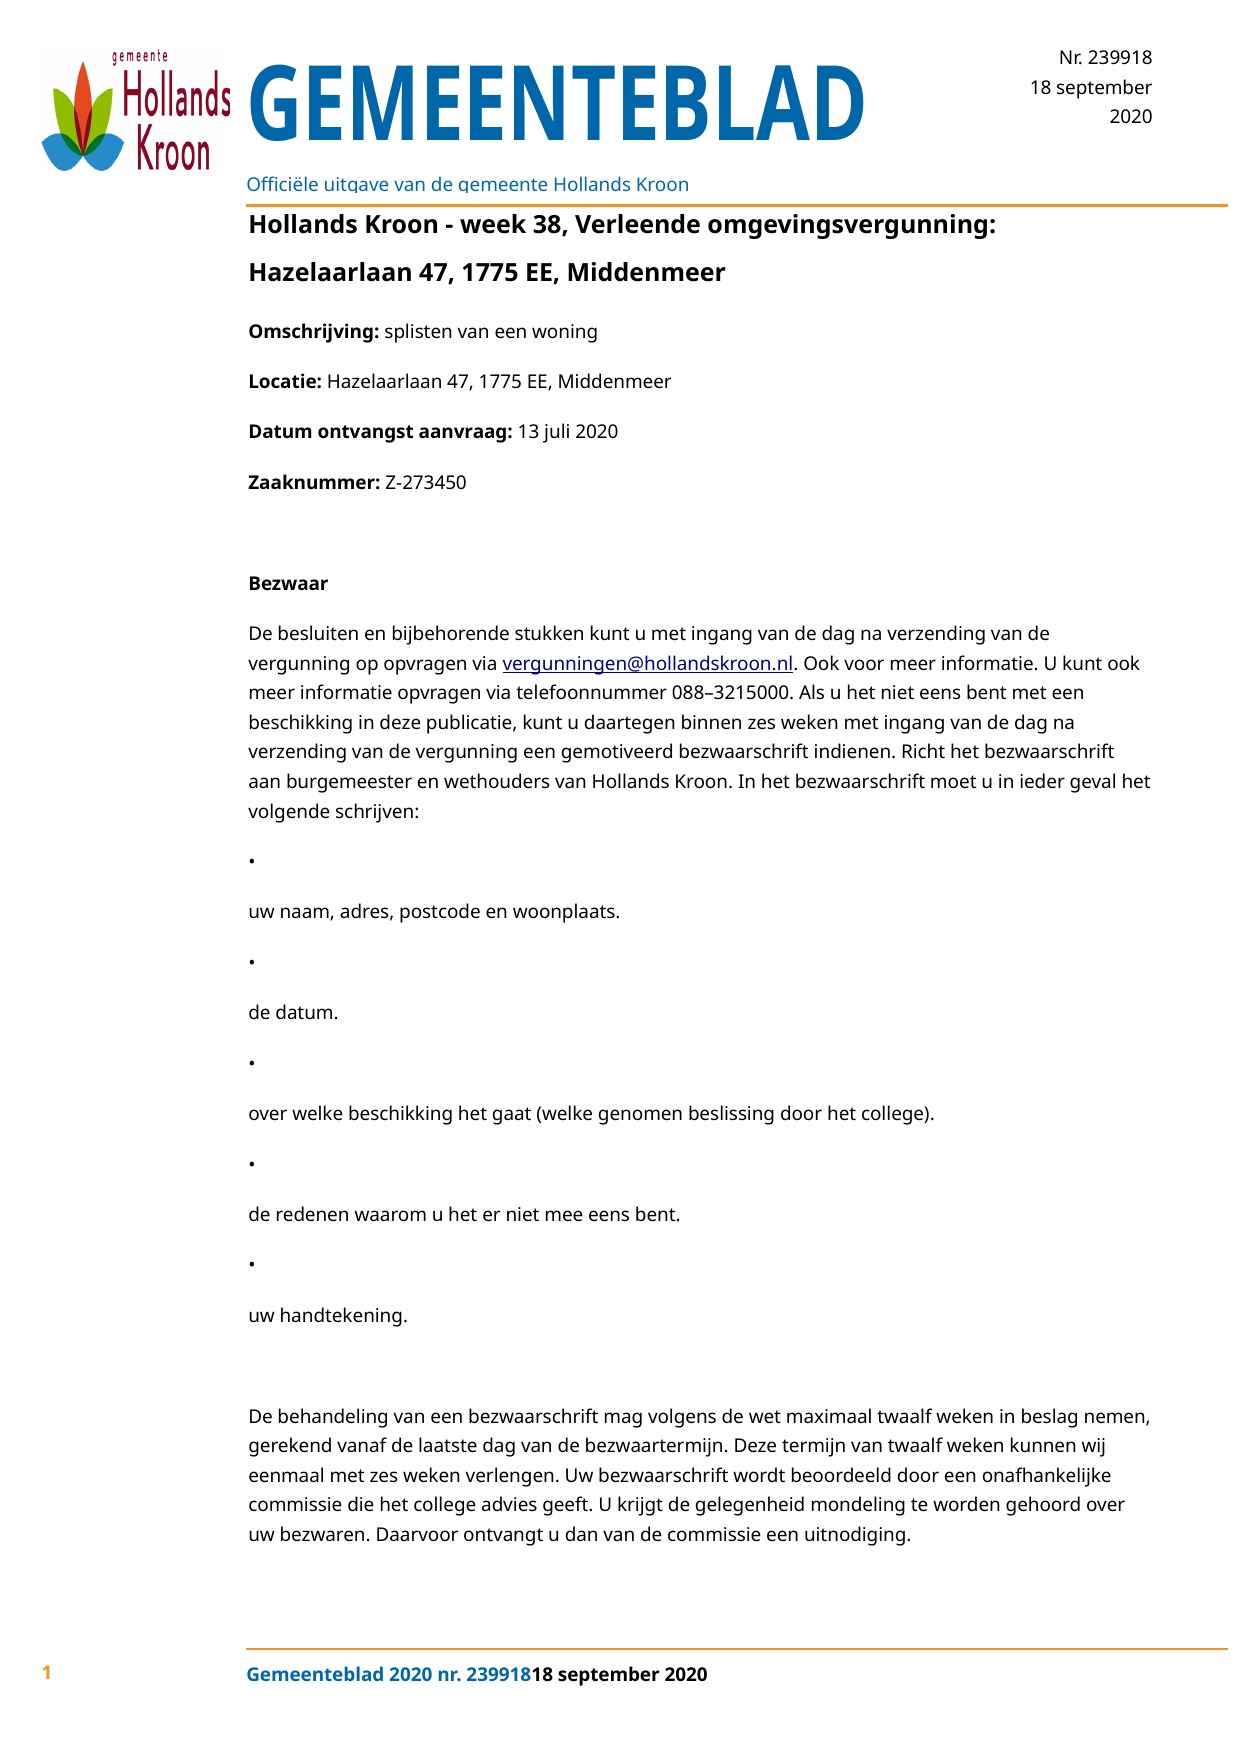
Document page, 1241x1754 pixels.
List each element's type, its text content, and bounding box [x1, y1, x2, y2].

text Locatie: Hazelaarlaan 47, 1775 EE, Middenmeer [248, 368, 1152, 394]
text de redenen waarom u het er niet mee eens bent. [248, 1201, 1152, 1227]
text Omschrijving: splisten van een woning [248, 318, 1152, 344]
text Datum ontvangst aanvraag: 13 juli 2020 [248, 419, 1152, 444]
text • [248, 949, 1152, 975]
text De behandeling van een bezwaarschrift mag volgens de wet maximaal twaalf weken in beslag nemen, gerekend vanaf de laatste dag van de bezwaartermijn. Deze termijn van twaalf weken kunnen wij eenmaal met zes weken verlengen. Uw bezwaarschrift wordt beoordeeld door een onafhankelijke commissie die het college advies geeft. U krijgt de gelegenheid mondeling te worden gehoord over uw bezwaren. Daarvoor ontvangt u dan van de commissie een uitnodiging. [248, 1403, 1152, 1547]
text • [248, 1151, 1152, 1177]
text • [248, 1050, 1152, 1076]
text • [248, 848, 1152, 874]
picture [41, 47, 231, 172]
text Hollands Kroon - week 38, Verleende omgevingsvergunning: Hazelaarlaan 47, 1775 EE, Middenmeer [248, 207, 1152, 288]
text Zaaknummer: Z-273450 [248, 469, 1152, 495]
text uw naam, adres, postcode en woonplaats. [248, 899, 1152, 924]
text Bezwaar [248, 570, 1152, 596]
text uw handtekening. [248, 1302, 1152, 1328]
text • [248, 1252, 1152, 1277]
text over welke beschikking het gaat (welke genomen beslissing door het college). [248, 1100, 1152, 1126]
text De besluiten en bijbehorende stukken kunt u met ingang van de dag na verzending van de vergunning op opvragen via vergunningen@hollandskroon.nl. Ook voor meer informatie. U kunt ook meer informatie opvragen via telefoonnummer 088–3215000. Als u het niet eens bent met een beschikking in deze publicatie, kunt u daartegen binnen zes weken met ingang van de dag na verzending van de vergunning een gemotiveerd bezwaarschrift indienen. Richt het bezwaarschrift aan burgemeester en wethouders van Hollands Kroon. In het bezwaarschrift moet u in ieder geval het volgende schrijven: [248, 620, 1152, 824]
text de datum. [248, 999, 1152, 1025]
